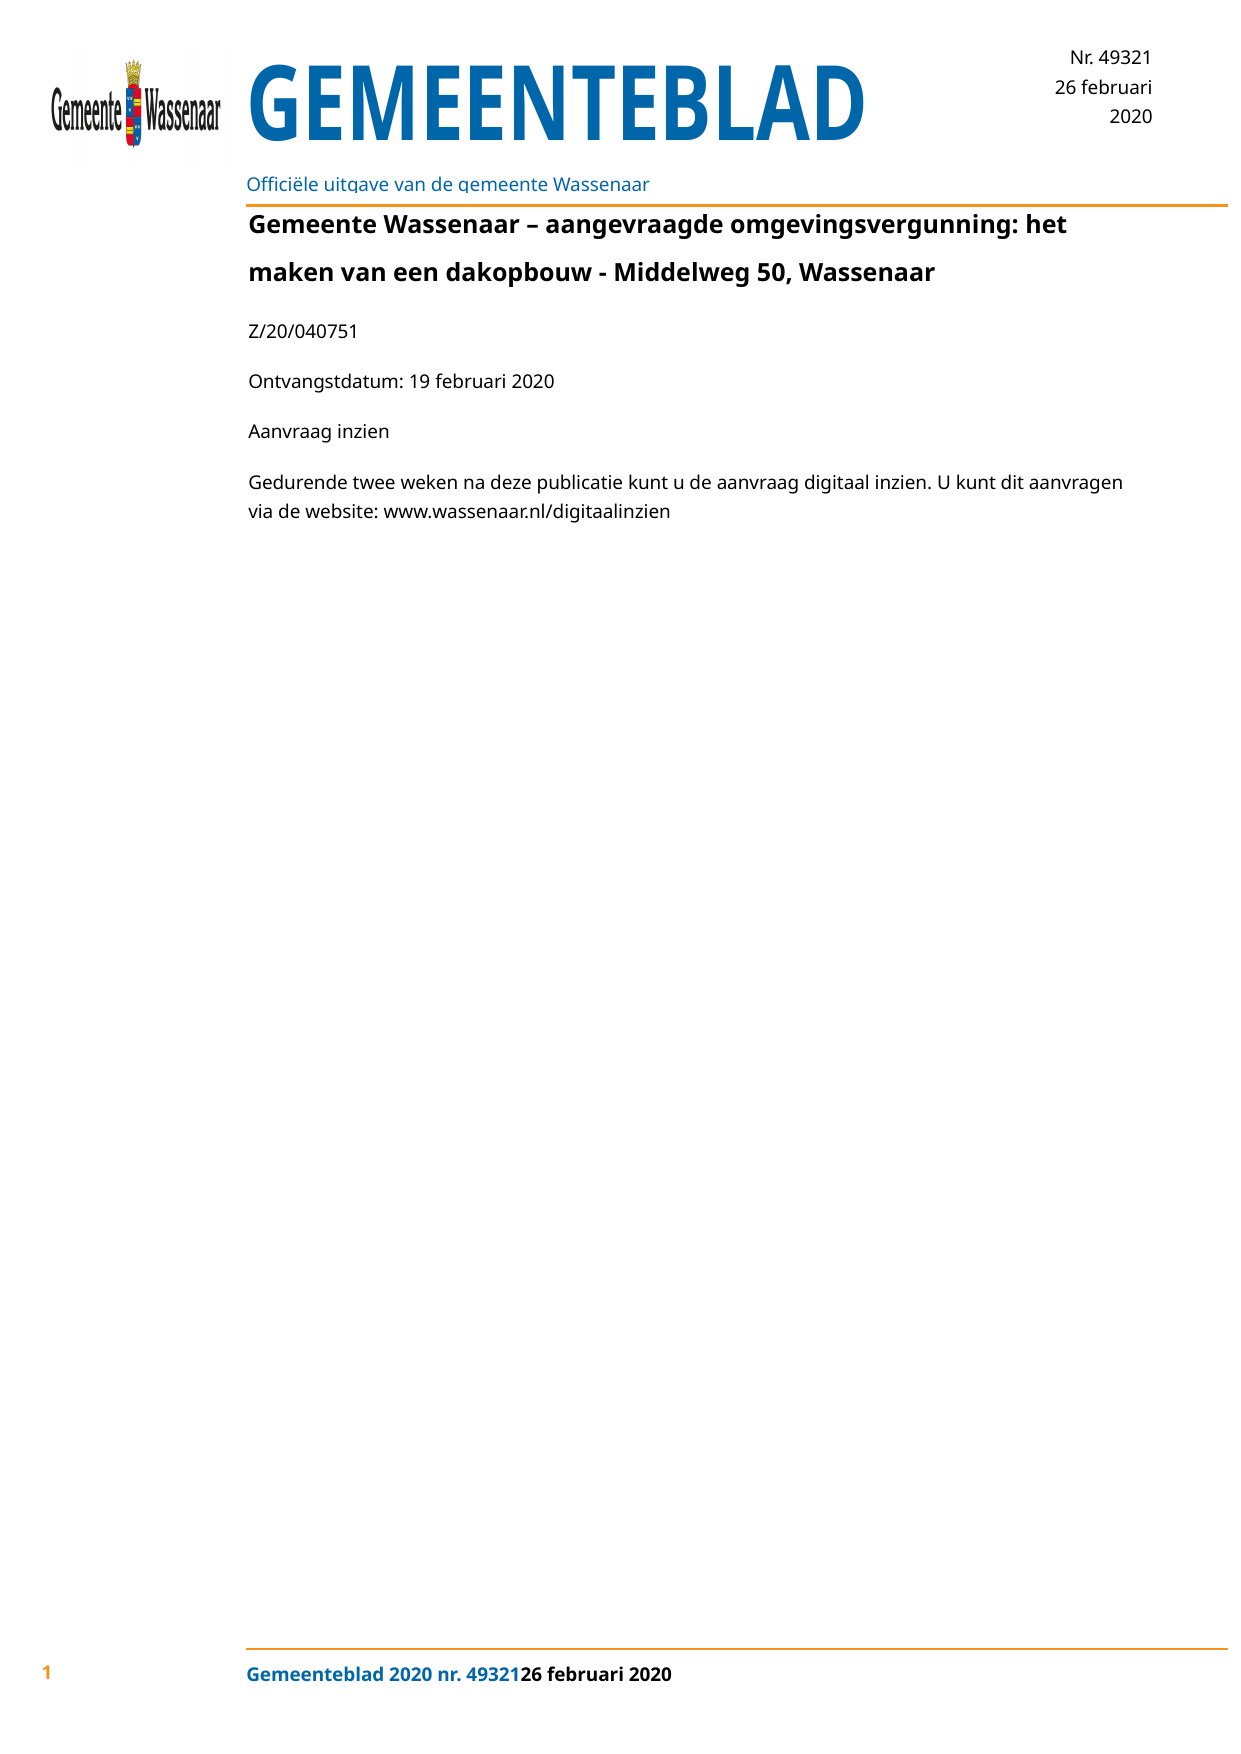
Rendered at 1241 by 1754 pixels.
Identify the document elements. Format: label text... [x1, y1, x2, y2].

text Gemeente Wassenaar – aangevraagde omgevingsvergunning: het maken van een dakopbouw - Middelweg 50, Wassenaar [248, 207, 1152, 288]
text Aanvraag inzien [248, 419, 1152, 444]
text Gedurende twee weken na deze publicatie kunt u de aanvraag digitaal inzien. U kunt dit aanvragen via de website: www.wassenaar.nl/digitaalinzien [248, 469, 1152, 524]
picture [41, 47, 231, 172]
text Ontvangstdatum: 19 februari 2020 [248, 368, 1152, 394]
text Z/20/040751 [248, 318, 1152, 344]
